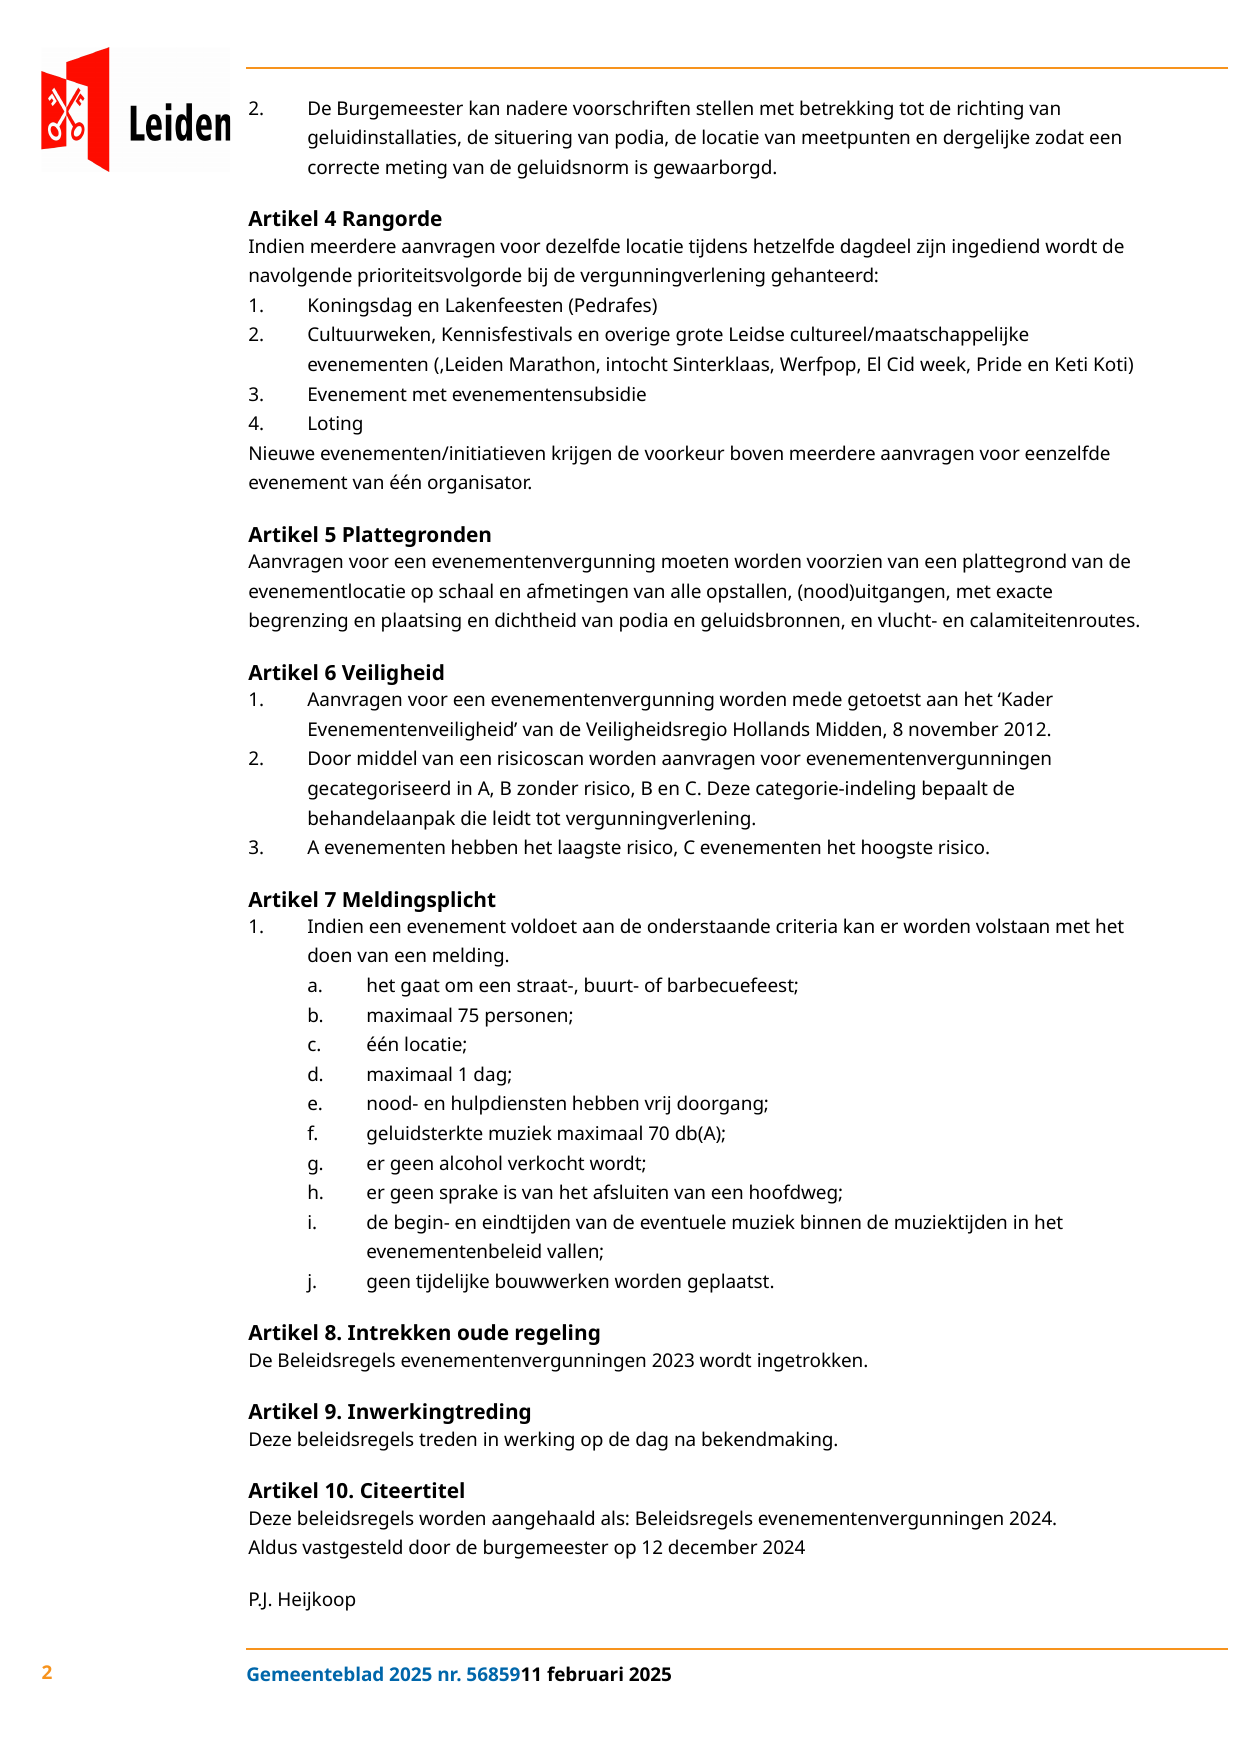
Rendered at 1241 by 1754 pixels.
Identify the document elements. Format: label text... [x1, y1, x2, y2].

text Nieuwe evenementen/initiatieven krijgen de voorkeur boven meerdere aanvragen voor eenzelfde evenement van één organisator. [248, 440, 1152, 495]
text Artikel 4 Rangorde [248, 204, 1152, 233]
list maximaal 1 dag; [307, 1061, 1152, 1087]
list het gaat om een straat-, buurt- of barbecuefeest; [307, 972, 1152, 998]
list één locatie; [307, 1031, 1152, 1057]
text Indien meerdere aanvragen voor dezelfde locatie tijdens hetzelfde dagdeel zijn ingediend wordt de navolgende prioriteitsvolgorde bij de vergunningverlening gehanteerd: [248, 233, 1152, 288]
list nood- en hulpdiensten hebben vrij doorgang; [307, 1091, 1152, 1116]
list er geen alcohol verkocht wordt; [307, 1150, 1152, 1176]
list geluidsterkte muziek maximaal 70 db(A); [307, 1120, 1152, 1146]
text Artikel 6 Veiligheid [248, 658, 1152, 686]
list Evenement met evenementensubsidie [248, 381, 1152, 406]
text Artikel 9. Inwerkingtreding [248, 1397, 1152, 1426]
text Artikel 8. Intrekken oude regeling [248, 1318, 1152, 1347]
list De Burgemeester kan nadere voorschriften stellen met betrekking tot de richting van geluidinstallaties, de situering van podia, de locatie van meetpunten en dergelijke zodat een correcte meting van de geluidsnorm is gewaarborgd. [248, 95, 1152, 180]
list de begin- en eindtijden van de eventuele muziek binnen de muziektijden in het evenementenbeleid vallen; [307, 1209, 1152, 1264]
text Aldus vastgesteld door de burgemeester op 12 december 2024 [248, 1534, 1152, 1560]
picture [41, 47, 231, 172]
text Deze beleidsregels treden in werking op de dag na bekendmaking. [248, 1426, 1152, 1452]
list Cultuurweken, Kennisfestivals en overige grote Leidse cultureel/maatschappelijke evenementen (,Leiden Marathon, intocht Sinterklaas, Werfpop, El Cid week, Pride en Keti Koti) [248, 322, 1152, 377]
list maximaal 75 personen; [307, 1002, 1152, 1028]
text Artikel 5 Plattegronden [248, 520, 1152, 548]
text Artikel 7 Meldingsplicht [248, 885, 1152, 913]
list er geen sprake is van het afsluiten van een hoofdweg; [307, 1179, 1152, 1205]
text P.J. Heijkoop [248, 1586, 1152, 1611]
list Door middel van een risicoscan worden aanvragen voor evenementenvergunningen gecategoriseerd in A, B zonder risico, B en C. Deze categorie-indeling bepaalt de behandelaanpak die leidt tot vergunningverlening. [248, 746, 1152, 830]
list A evenementen hebben het laagste risico, C evenementen het hoogste risico. [248, 834, 1152, 860]
list Aanvragen voor een evenementenvergunning worden mede getoetst aan het ‘Kader Evenementenveiligheid’ van de Veiligheidsregio Hollands Midden, 8 november 2012. [248, 686, 1152, 742]
text Aanvragen voor een evenementenvergunning moeten worden voorzien van een plattegrond van de evenementlocatie op schaal en afmetingen van alle opstallen, (nood)uitgangen, met exacte begrenzing en plaatsing en dichtheid van podia en geluidsbronnen, en vlucht- en calamiteitenroutes. [248, 548, 1152, 633]
list Koningsdag en Lakenfeesten (Pedrafes) [248, 292, 1152, 318]
text Deze beleidsregels worden aangehaald als: Beleidsregels evenementenvergunningen 2024. [248, 1505, 1152, 1530]
list Indien een evenement voldoet aan de onderstaande criteria kan er worden volstaan met het doen van een melding. [248, 913, 1152, 968]
text Artikel 10. Citeertitel [248, 1476, 1152, 1505]
list geen tijdelijke bouwwerken worden geplaatst. [307, 1268, 1152, 1294]
list Loting [248, 410, 1152, 436]
text De Beleidsregels evenementenvergunningen 2023 wordt ingetrokken. [248, 1347, 1152, 1373]
